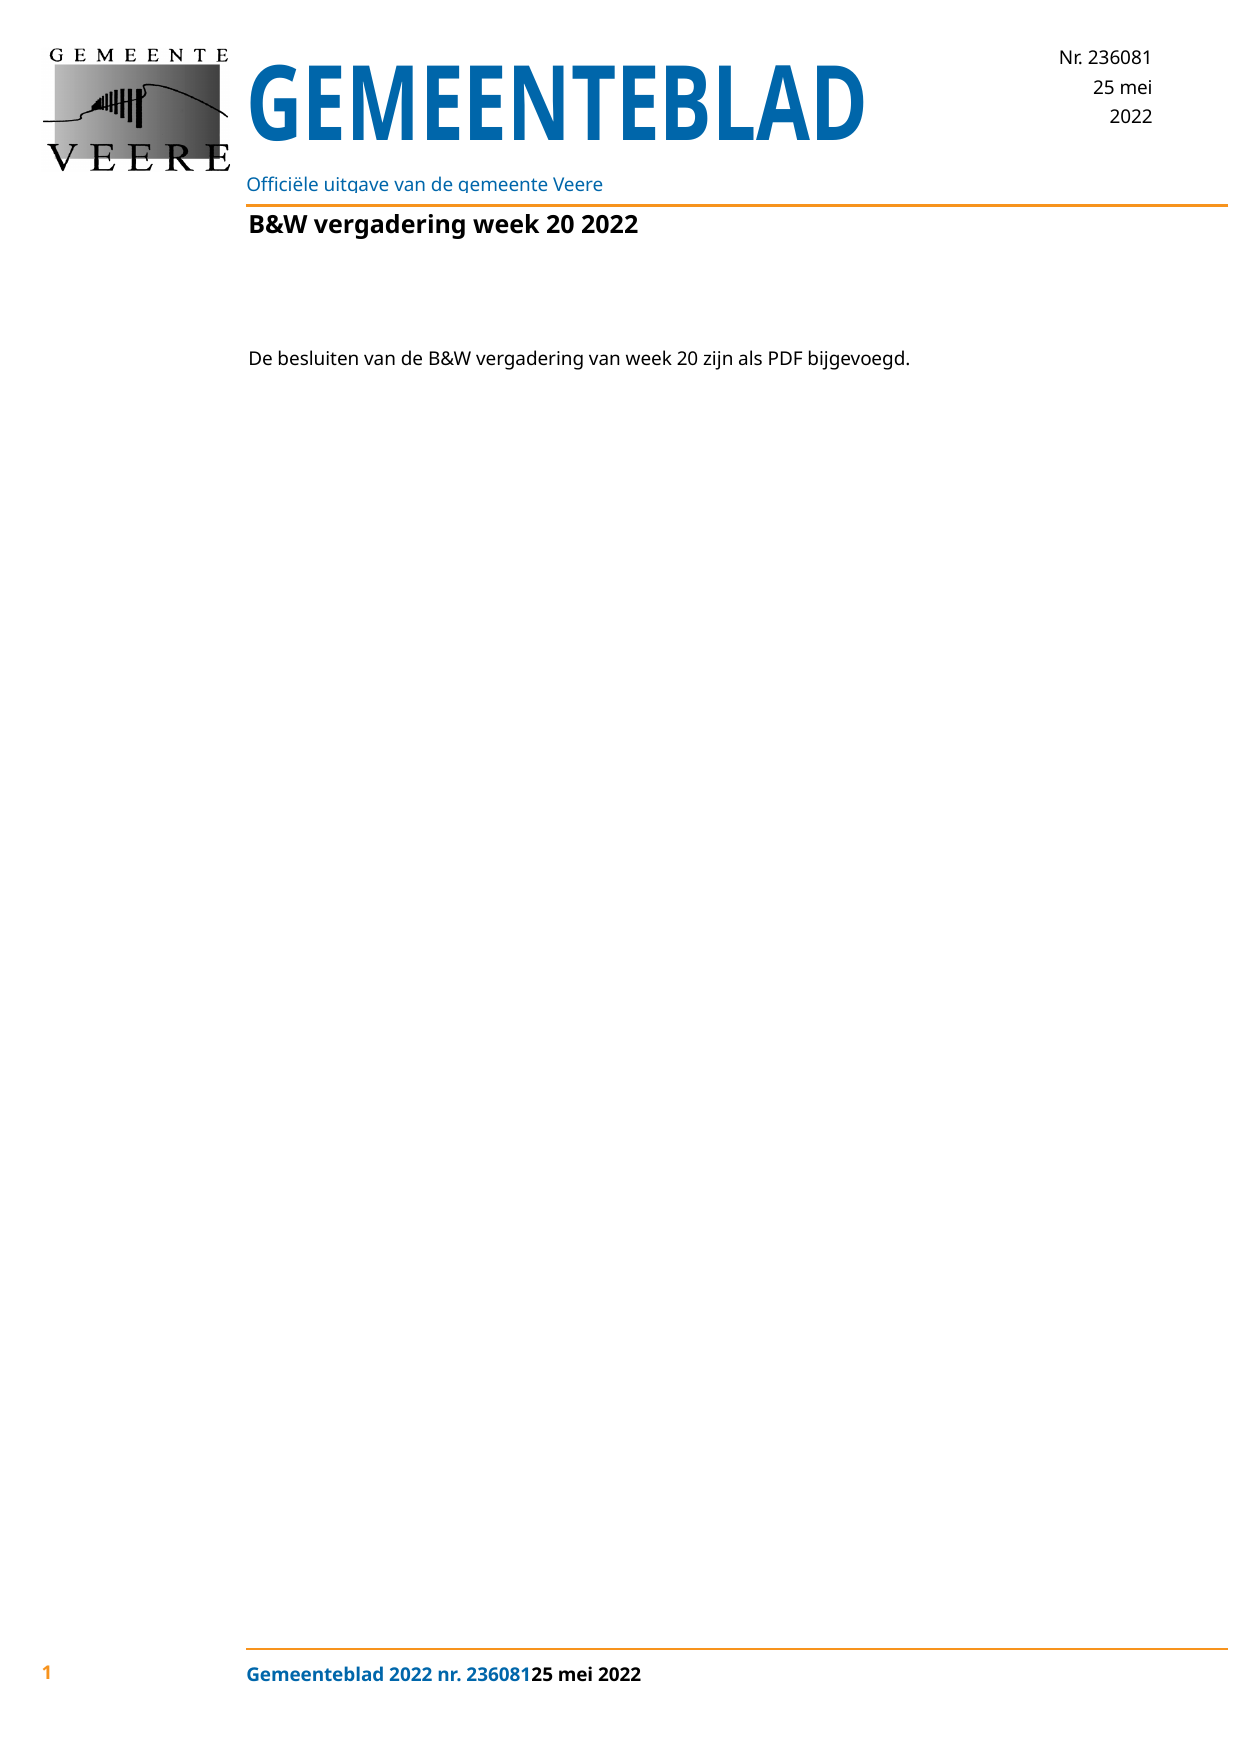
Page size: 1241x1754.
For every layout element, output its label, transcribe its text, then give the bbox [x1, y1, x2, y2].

text B&W vergadering week 20 2022 [248, 207, 1152, 241]
text De besluiten van de B&W vergadering van week 20 zijn als PDF bijgevoegd. [248, 345, 1152, 371]
picture [41, 47, 231, 172]
